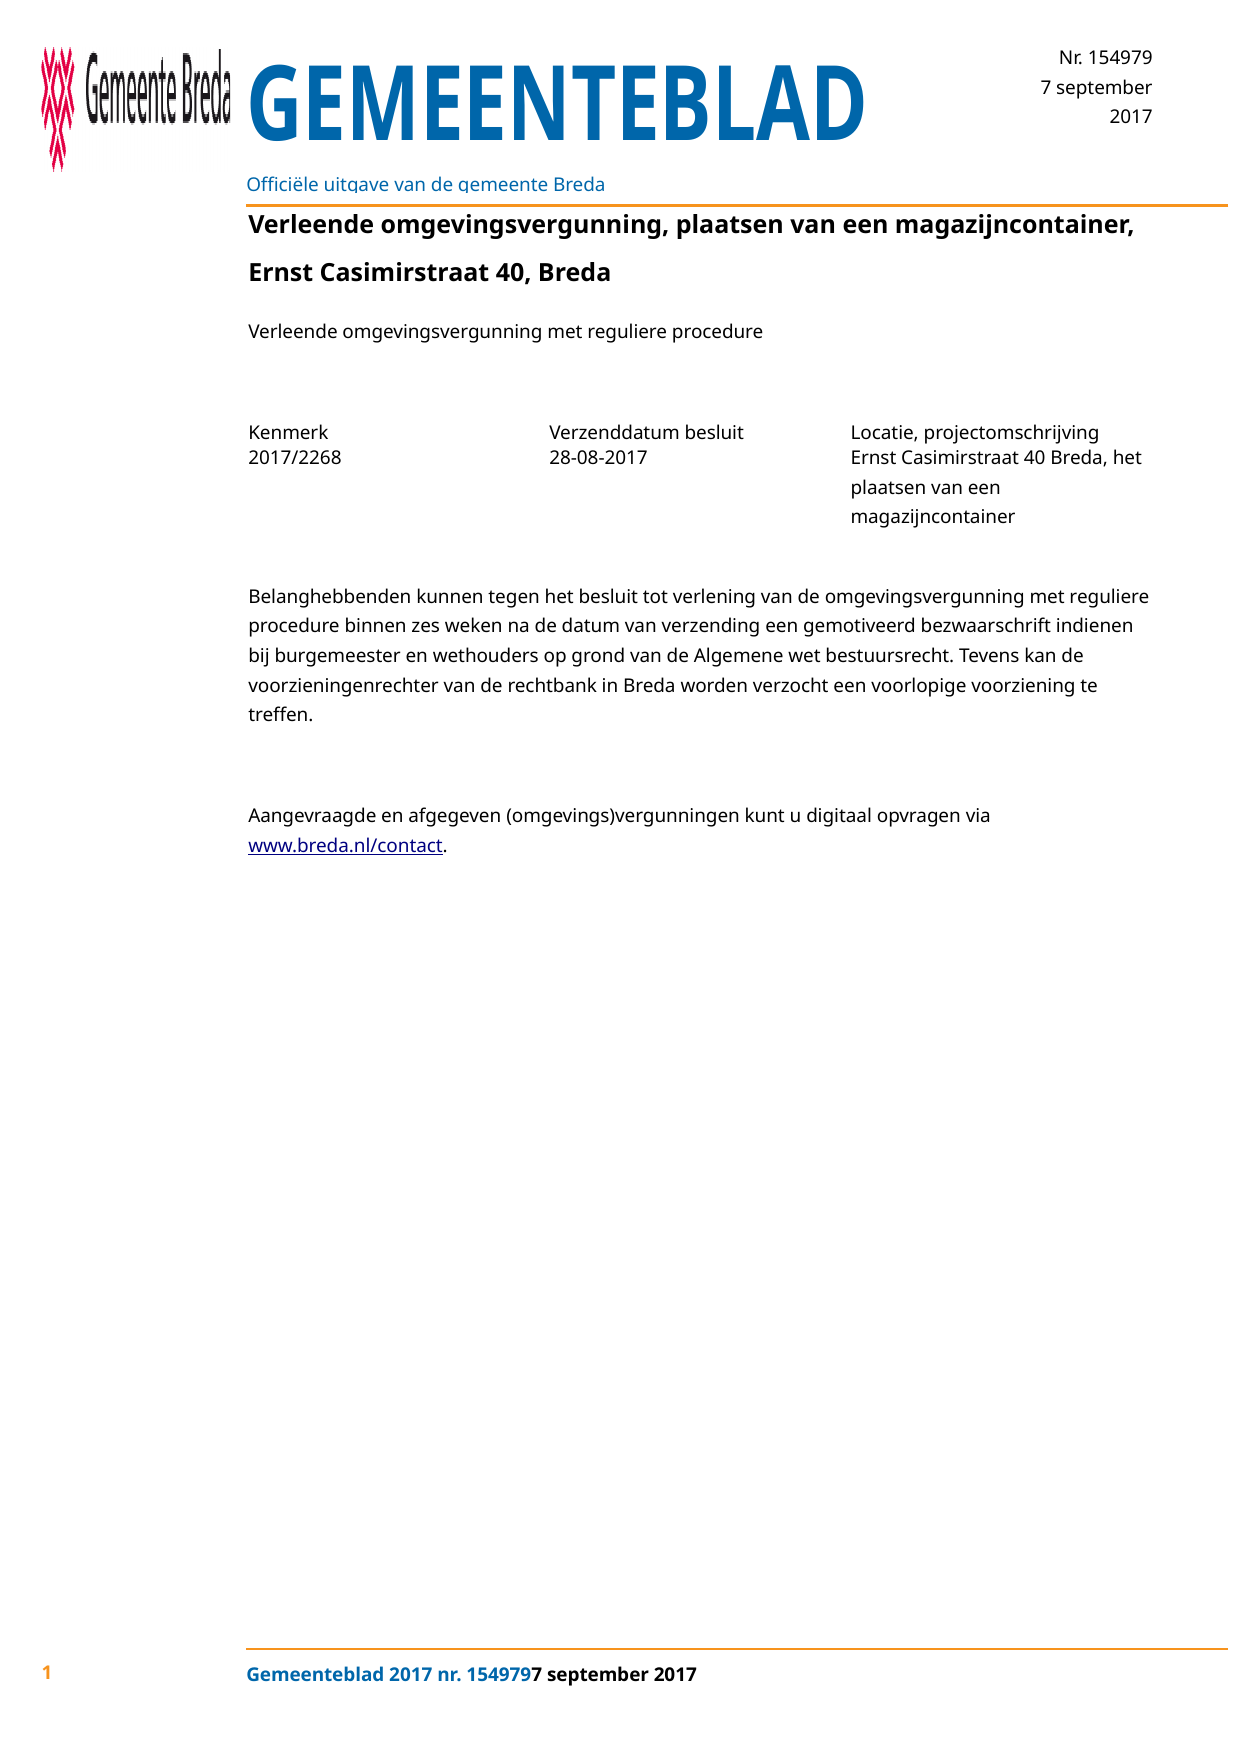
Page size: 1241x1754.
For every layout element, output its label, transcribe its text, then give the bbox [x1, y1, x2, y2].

text Belanghebbenden kunnen tegen het besluit tot verlening van de omgevingsvergunning met reguliere procedure binnen zes weken na de datum van verzending een gemotiveerd bezwaarschrift indienen bij burgemeester en wethouders op grond van de Algemene wet bestuursrecht. Tevens kan de voorzieningenrechter van de rechtbank in Breda worden verzocht een voorlopige voorziening te treffen. [248, 583, 1152, 727]
text Aangevraagde en afgegeven (omgevings)vergunningen kunt u digitaal opvragen via www.breda.nl/contact. [248, 802, 1152, 858]
picture [41, 47, 231, 172]
table_header Verzenddatum besluit [549, 419, 850, 444]
text Verleende omgevingsvergunning, plaatsen van een magazijncontainer, Ernst Casimirstraat 40, Breda [248, 207, 1152, 288]
table_cell 2017/2268 [248, 445, 549, 529]
table_cell 28-08-2017 [549, 445, 850, 529]
text Verleende omgevingsvergunning met reguliere procedure [248, 318, 1152, 344]
table_header Locatie, projectomschrijving [850, 419, 1152, 444]
table_cell Ernst Casimirstraat 40 Breda, het plaatsen van een magazijncontainer [850, 445, 1152, 529]
table_header Kenmerk [248, 419, 549, 444]
